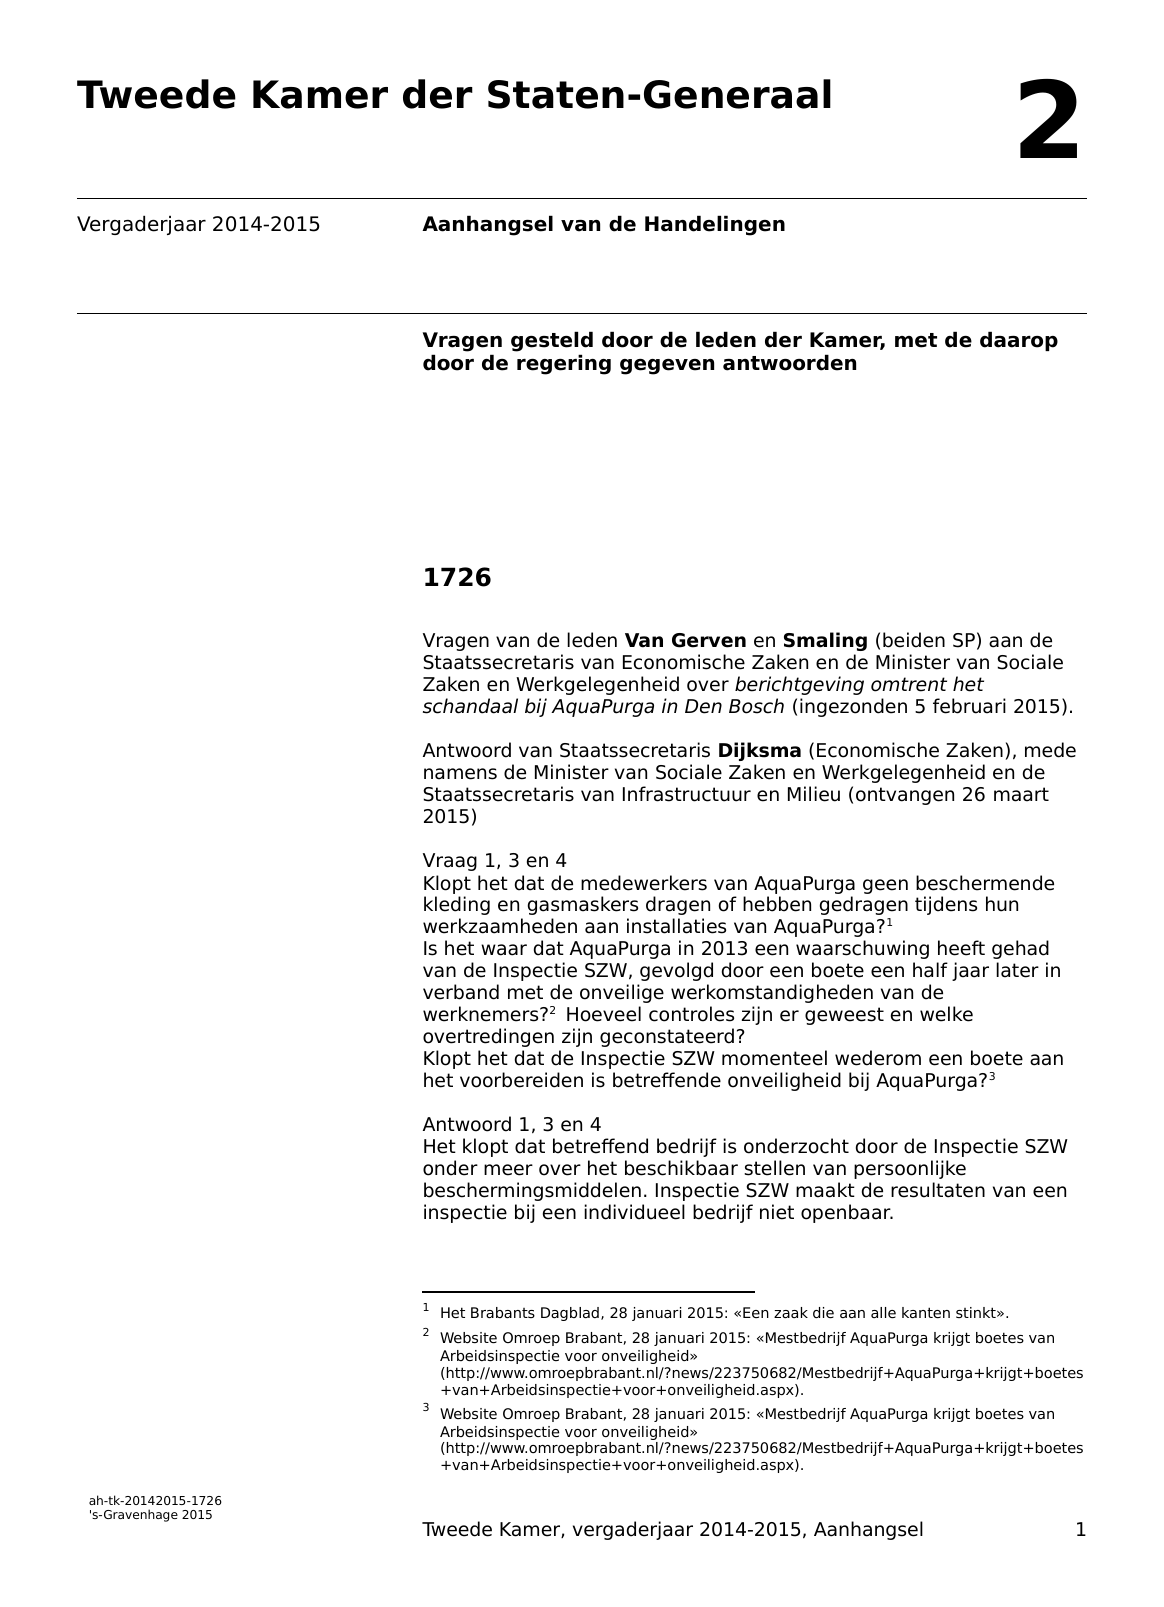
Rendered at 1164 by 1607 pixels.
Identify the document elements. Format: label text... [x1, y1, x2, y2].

table_header Tweede Kamer der Staten-Generaal [77, 59, 886, 198]
text ah-tk-20142015-1726 [88, 1494, 323, 1508]
text Antwoord 1, 3 en 4 [422, 1114, 1087, 1136]
text Klopt het dat de medewerkers van AquaPurga geen beschermende kleding en gasmaskers dragen of hebben gedragen tijdens hun werkzaamheden aan installaties van AquaPurga? [422, 872, 1087, 938]
table_header 2 [886, 59, 1087, 198]
text Website Omroep Brabant, 28 januari 2015: «Mestbedrijf AquaPurga krijgt boetes van Arbeidsinspectie voor onveiligheid» (http://www.omroepbrabant.nl/?news/223750682/Mestbedrijf+AquaPurga+krijgt+boetes+van+Arbeidsinspectie+voor+onveiligheid.aspx). [422, 1402, 1087, 1474]
table_cell [77, 314, 422, 375]
text 1726 [422, 563, 1087, 592]
text Vragen van de leden Van Gerven en Smaling (beiden SP) aan de Staatssecretaris van Economische Zaken en de Minister van Sociale Zaken en Werkgelegenheid over berichtgeving omtrent het schandaal bij AquaPurga in Den Bosch (ingezonden 5 februari 2015). [422, 630, 1087, 718]
text Is het waar dat AquaPurga in 2013 een waarschuwing heeft gehad van de Inspectie SZW, gevolgd door een boete een half jaar later in verband met de onveilige werkomstandigheden van de werknemers? Hoeveel controles zijn er geweest en welke overtredingen zijn geconstateerd? [422, 938, 1087, 1048]
text Het Brabants Dagblad, 28 januari 2015: «Een zaak die aan alle kanten stinkt». [422, 1301, 1087, 1323]
table_cell Vergaderjaar 2014-2015 [77, 199, 422, 313]
text Website Omroep Brabant, 28 januari 2015: «Mestbedrijf AquaPurga krijgt boetes van Arbeidsinspectie voor onveiligheid» (http://www.omroepbrabant.nl/?news/223750682/Mestbedrijf+AquaPurga+krijgt+boetes+van+Arbeidsinspectie+voor+onveiligheid.aspx). [422, 1326, 1087, 1399]
text Vraag 1, 3 en 4 [422, 850, 1087, 872]
text Antwoord van Staatssecretaris Dijksma (Economische Zaken), mede namens de Minister van Sociale Zaken en Werkgelegenheid en de Staatssecretaris van Infrastructuur en Milieu (ontvangen 26 maart 2015) [422, 740, 1087, 828]
text Het klopt dat betreffend bedrijf is onderzocht door de Inspectie SZW onder meer over het beschikbaar stellen van persoonlijke beschermingsmiddelen. Inspectie SZW maakt de resultaten van een inspectie bij een individueel bedrijf niet openbaar. [422, 1136, 1087, 1224]
text Klopt het dat de Inspectie SZW momenteel wederom een boete aan het voorbereiden is betreffende onveiligheid bij AquaPurga? [422, 1048, 1087, 1092]
table_cell Vragen gesteld door de leden der Kamer, met de daarop door de regering gegeven antwoorden [422, 314, 1087, 375]
text 's-Gravenhage 2015 [88, 1508, 323, 1522]
table_cell Aanhangsel van de Handelingen [422, 199, 1087, 313]
